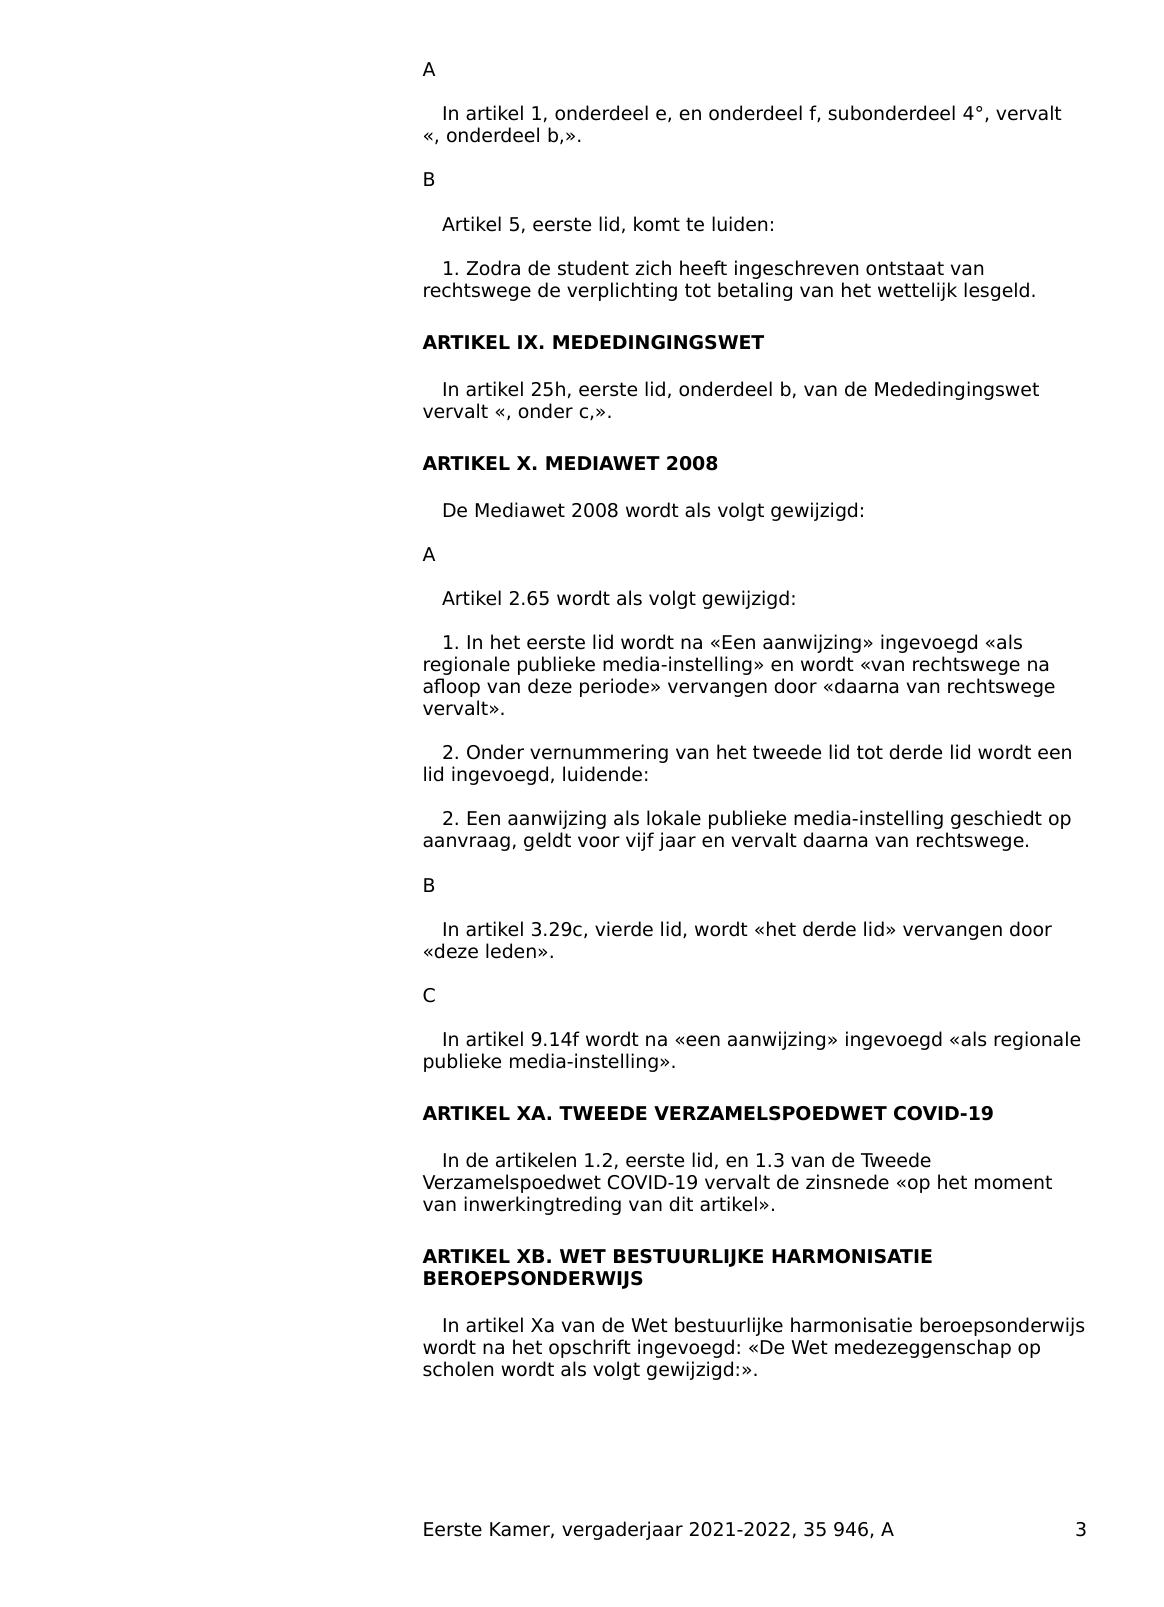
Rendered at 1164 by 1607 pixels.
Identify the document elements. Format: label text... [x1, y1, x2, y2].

text A [422, 59, 1087, 81]
text In artikel Xa van de Wet bestuurlijke harmonisatie beroepsonderwijs wordt na het opschrift ingevoegd: «De Wet medezeggenschap op scholen wordt als volgt gewijzigd:». [422, 1315, 1087, 1381]
text C [422, 985, 1087, 1007]
subtitle ARTIKEL X. MEDIAWET 2008 [422, 453, 1087, 474]
text Artikel 5, eerste lid, komt te luiden: [422, 213, 1087, 236]
text In de artikelen 1.2, eerste lid, en 1.3 van de Tweede Verzamelspoedwet COVID-19 vervalt de zinsnede «op het moment van inwerkingtreding van dit artikel». [422, 1150, 1087, 1216]
text Artikel 2.65 wordt als volgt gewijzigd: [422, 588, 1087, 610]
text De Mediawet 2008 wordt als volgt gewijzigd: [422, 499, 1087, 522]
text In artikel 1, onderdeel e, en onderdeel f, subonderdeel 4°, vervalt «, onderdeel b,». [422, 103, 1087, 147]
text In artikel 25h, eerste lid, onderdeel b, van de Mededingingswet vervalt «, onder c,». [422, 379, 1087, 423]
text In artikel 3.29c, vierde lid, wordt «het derde lid» vervangen door «deze leden». [422, 919, 1087, 963]
text 1. In het eerste lid wordt na «Een aanwijzing» ingevoegd «als regionale publieke media-instelling» en wordt «van rechtswege na afloop van deze periode» vervangen door «daarna van rechtswege vervalt». [422, 632, 1087, 720]
text B [422, 874, 1087, 896]
text 2. Een aanwijzing als lokale publieke media-instelling geschiedt op aanvraag, geldt voor vijf jaar en vervalt daarna van rechtswege. [422, 808, 1087, 852]
text 2. Onder vernummering van het tweede lid tot derde lid wordt een lid ingevoegd, luidende: [422, 742, 1087, 786]
subtitle ARTIKEL XA. TWEEDE VERZAMELSPOEDWET COVID-19 [422, 1103, 1087, 1125]
text 1. Zodra de student zich heeft ingeschreven ontstaat van rechtswege de verplichting tot betaling van het wettelijk lesgeld. [422, 258, 1087, 302]
text A [422, 544, 1087, 566]
text B [422, 169, 1087, 191]
text In artikel 9.14f wordt na «een aanwijzing» ingevoegd «als regionale publieke media-instelling». [422, 1029, 1087, 1073]
subtitle ARTIKEL IX. MEDEDINGINGSWET [422, 332, 1087, 354]
subtitle ARTIKEL XB. WET BESTUURLIJKE HARMONISATIE BEROEPSONDERWIJS [422, 1246, 1087, 1290]
